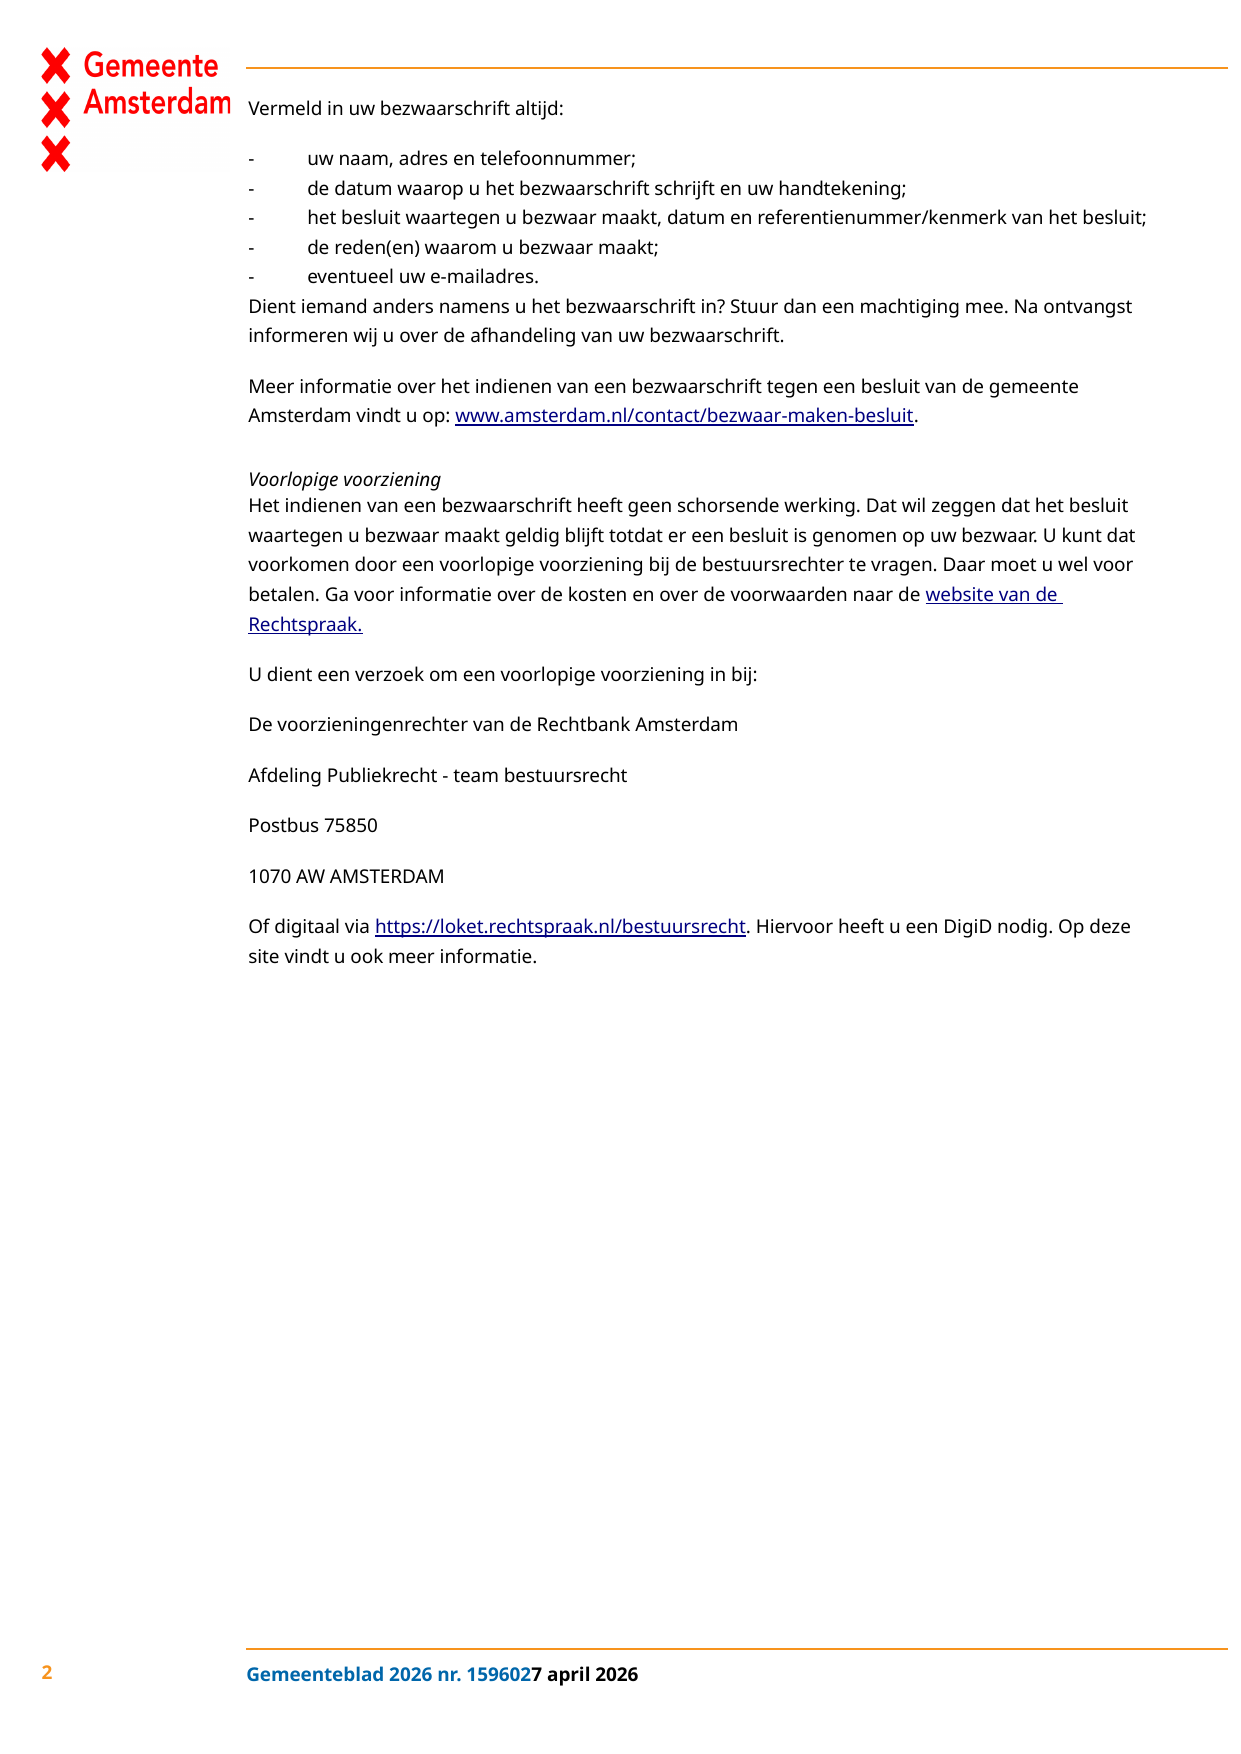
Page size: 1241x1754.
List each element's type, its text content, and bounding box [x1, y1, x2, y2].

text Dient iemand anders namens u het bezwaarschrift in? Stuur dan een machtiging mee. Na ontvangst informeren wij u over de afhandeling van uw bezwaarschrift. [248, 293, 1152, 348]
list uw naam, adres en telefoonnummer; [248, 145, 1152, 171]
list eventueel uw e-mailadres. [248, 263, 1152, 289]
text Afdeling Publiekrecht - team bestuursrecht [248, 762, 1152, 788]
text Meer informatie over het indienen van een bezwaarschrift tegen een besluit van de gemeente Amsterdam vindt u op: www.amsterdam.nl/contact/bezwaar-maken-besluit. [248, 373, 1152, 428]
text Of digitaal via https://loket.rechtspraak.nl/bestuursrecht. Hiervoor heeft u een DigiD nodig. Op deze site vindt u ook meer informatie. [248, 913, 1152, 968]
text Het indienen van een bezwaarschrift heeft geen schorsende werking. Dat wil zeggen dat het besluit waartegen u bezwaar maakt geldig blijft totdat er een besluit is genomen op uw bezwaar. U kunt dat voorkomen door een voorlopige voorziening bij de bestuursrechter te vragen. Daar moet u wel voor betalen. Ga voor informatie over de kosten en over de voorwaarden naar de website van de Rechtspraak. [248, 492, 1152, 636]
picture [41, 47, 231, 172]
text U dient een verzoek om een voorlopige voorziening in bij: [248, 661, 1152, 687]
list de reden(en) waarom u bezwaar maakt; [248, 234, 1152, 260]
text Voorlopige voorziening [248, 467, 1152, 492]
list het besluit waartegen u bezwaar maakt, datum en referentienummer/kenmerk van het besluit; [248, 204, 1152, 230]
text Postbus 75850 [248, 812, 1152, 838]
list de datum waarop u het bezwaarschrift schrijft en uw handtekening; [248, 175, 1152, 201]
text De voorzieningenrechter van de Rechtbank Amsterdam [248, 712, 1152, 737]
text 1070 AW AMSTERDAM [248, 863, 1152, 888]
text Vermeld in uw bezwaarschrift altijd: [248, 95, 1152, 121]
